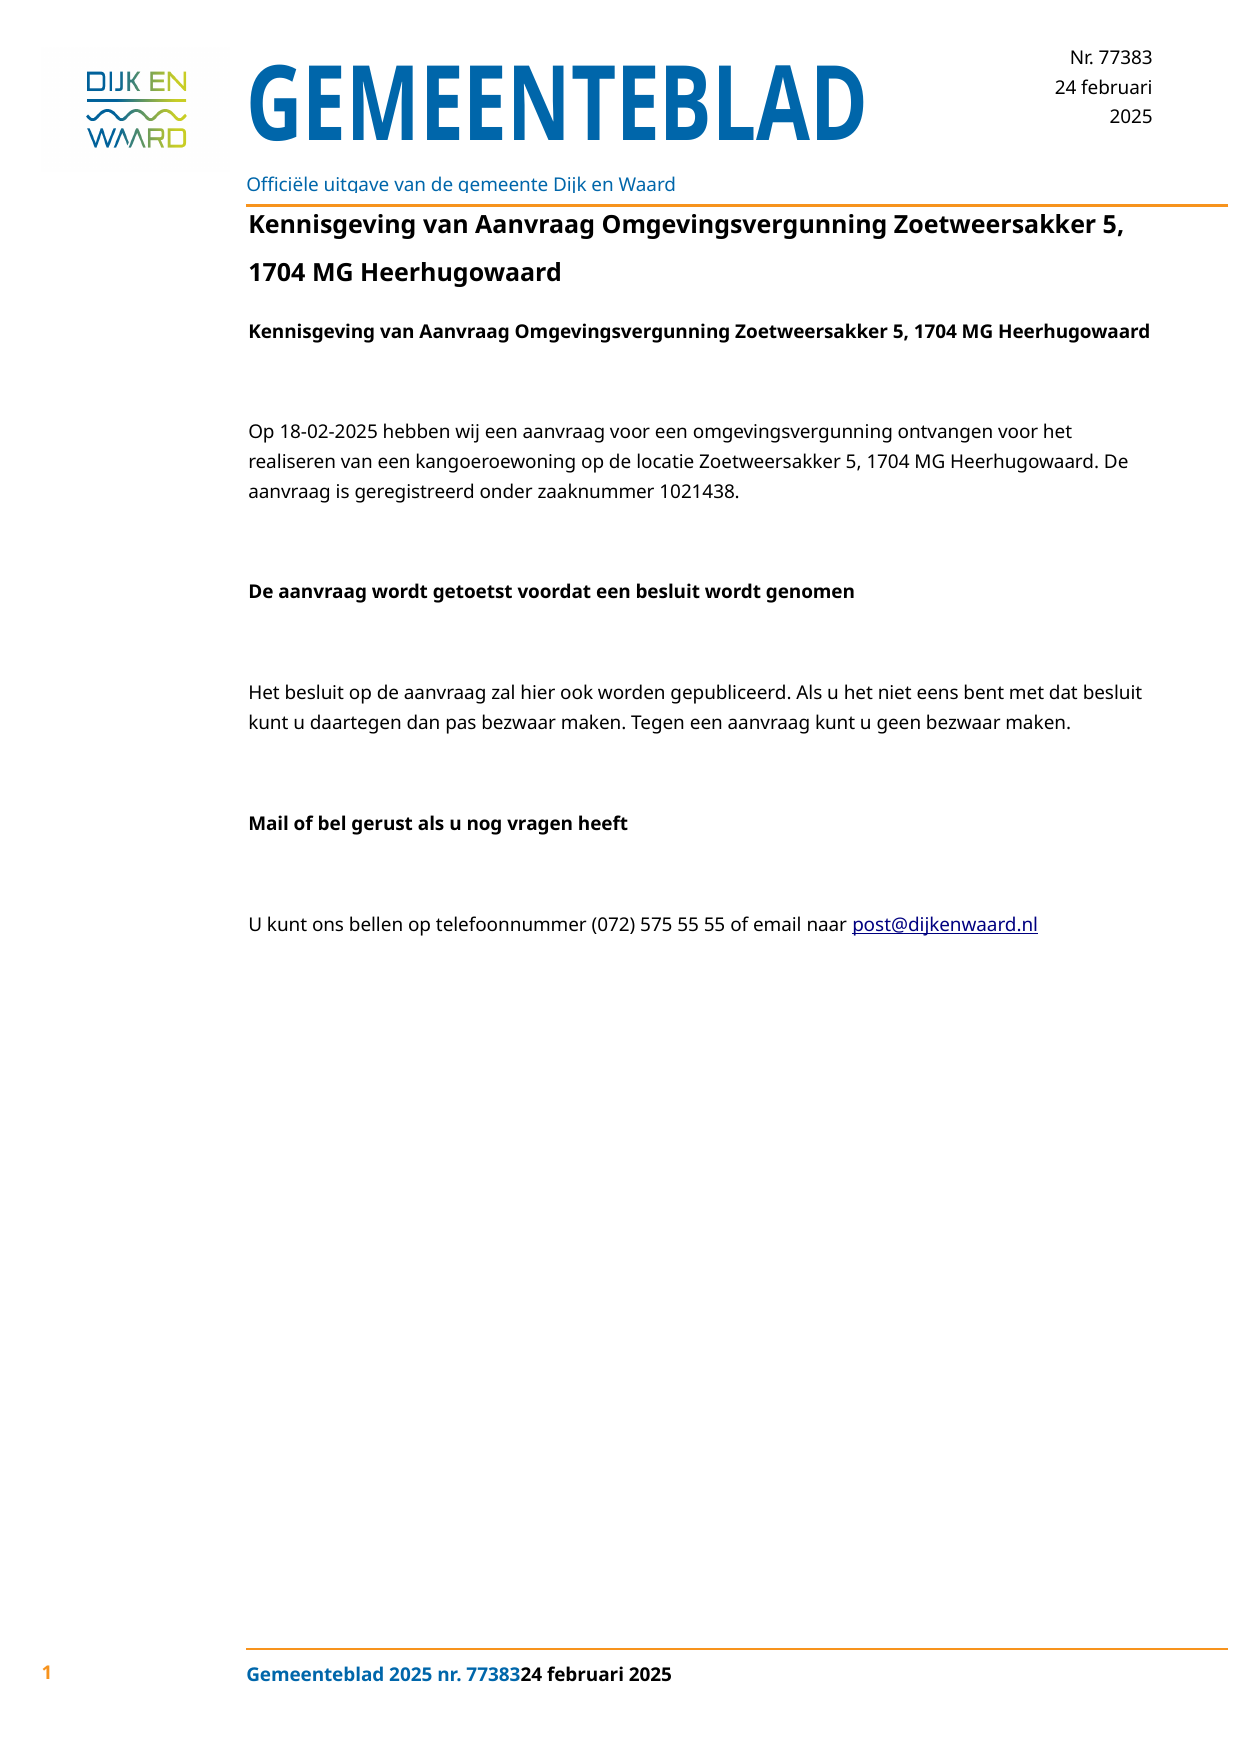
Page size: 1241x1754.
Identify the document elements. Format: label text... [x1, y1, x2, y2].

text U kunt ons bellen op telefoonnummer (072) 575 55 55 of email naar post@dijkenwaard.nl [248, 911, 1152, 937]
text Kennisgeving van Aanvraag Omgevingsvergunning Zoetweersakker 5, 1704 MG Heerhugowaard [248, 318, 1152, 344]
text Het besluit op de aanvraag zal hier ook worden gepubliceerd. Als u het niet eens bent met dat besluit kunt u daartegen dan pas bezwaar maken. Tegen een aanvraag kunt u geen bezwaar maken. [248, 679, 1152, 735]
text Kennisgeving van Aanvraag Omgevingsvergunning Zoetweersakker 5, 1704 MG Heerhugowaard [248, 207, 1152, 288]
text Mail of bel gerust als u nog vragen heeft [248, 810, 1152, 836]
text Op 18-02-2025 hebben wij een aanvraag voor een omgevingsvergunning ontvangen voor het realiseren van een kangoeroewoning op de locatie Zoetweersakker 5, 1704 MG Heerhugowaard. De aanvraag is geregistreerd onder zaaknummer 1021438. [248, 419, 1152, 504]
picture [41, 47, 231, 172]
text De aanvraag wordt getoetst voordat een besluit wordt genomen [248, 579, 1152, 604]
